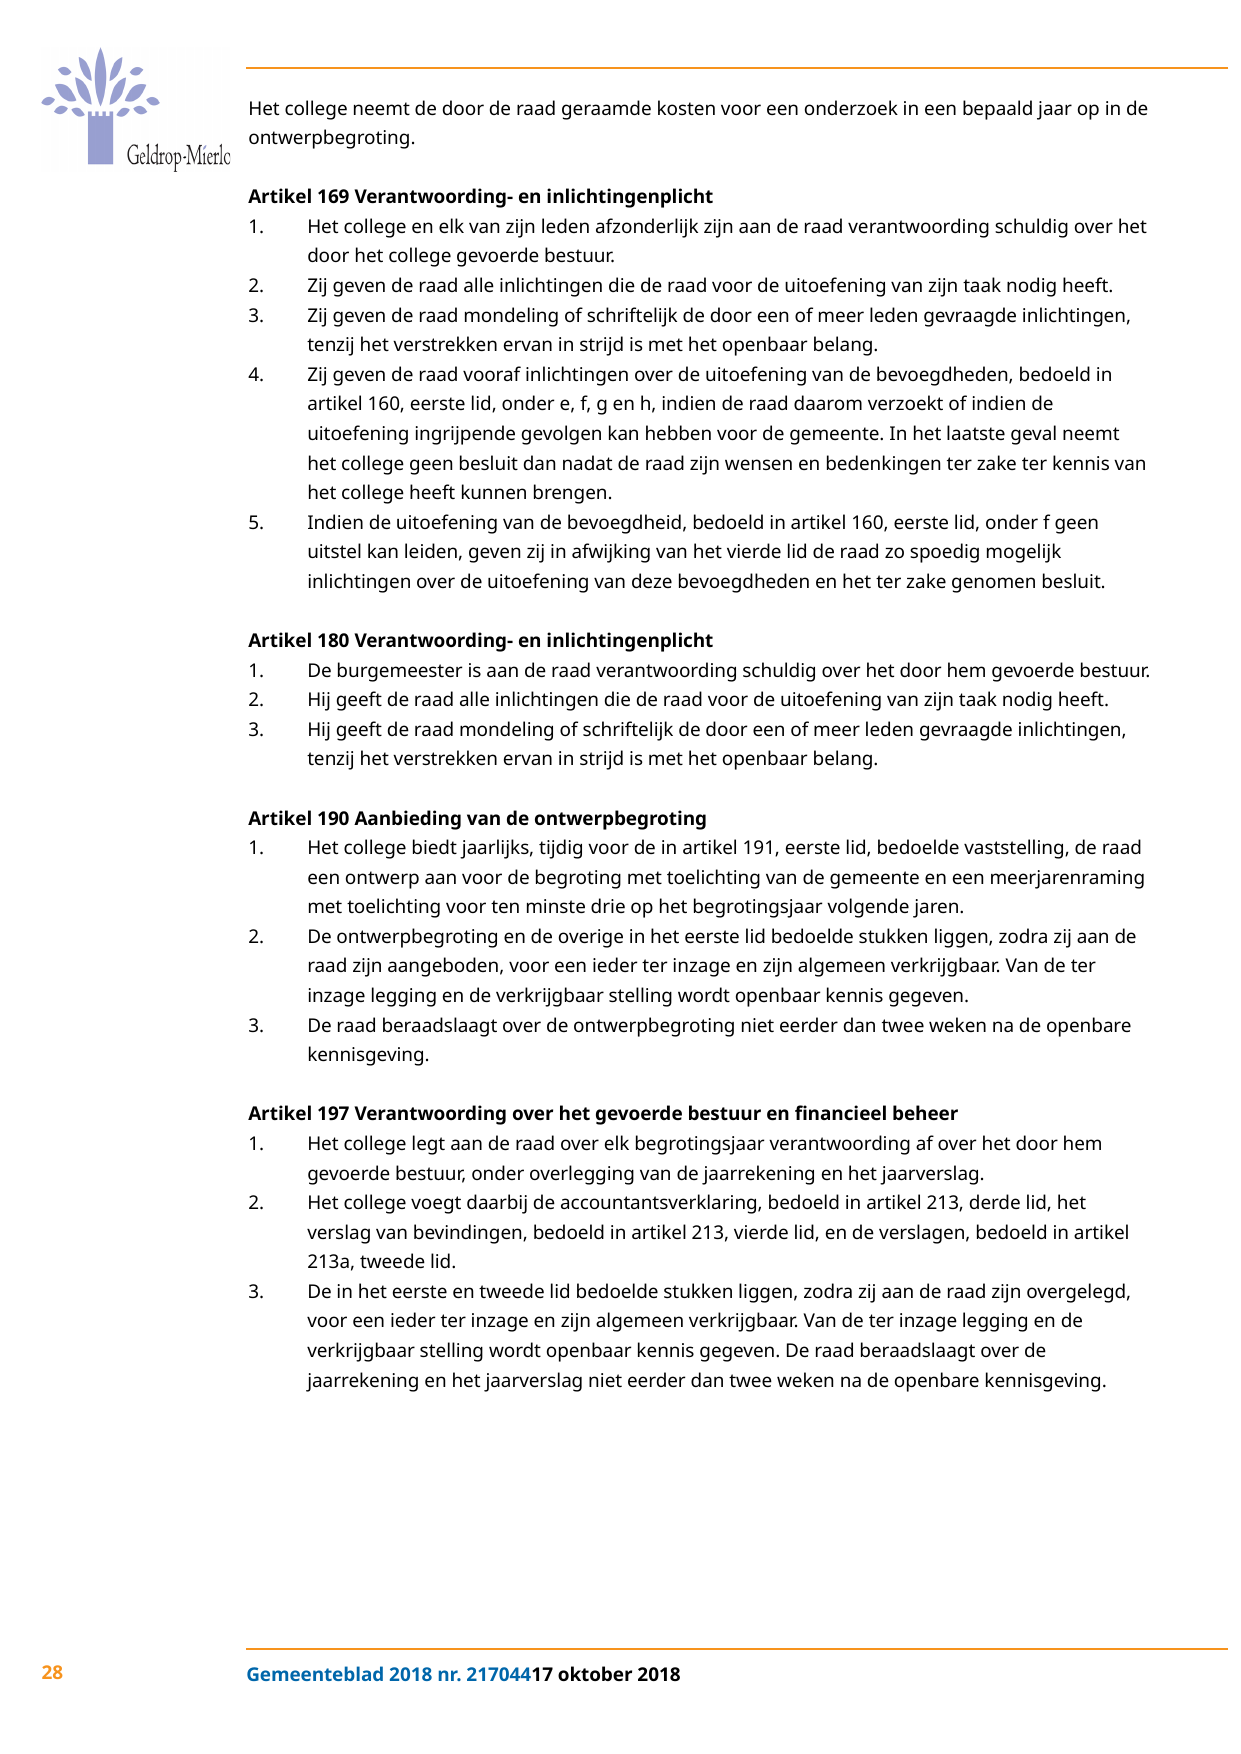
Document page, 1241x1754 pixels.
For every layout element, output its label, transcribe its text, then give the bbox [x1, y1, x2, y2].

list De ontwerpbegroting en de overige in het eerste lid bedoelde stukken liggen, zodra zij aan de raad zijn aangeboden, voor een ieder ter inzage en zijn algemeen verkrijgbaar. Van de ter inzage legging en de verkrijgbaar stelling wordt openbaar kennis gegeven. [248, 923, 1152, 1008]
list Het college voegt daarbij de accountantsverklaring, bedoeld in artikel 213, derde lid, het verslag van bevindingen, bedoeld in artikel 213, vierde lid, en de verslagen, bedoeld in artikel 213a, tweede lid. [248, 1189, 1152, 1274]
list Het college legt aan de raad over elk begrotingsjaar verantwoording af over het door hem gevoerde bestuur, onder overlegging van de jaarrekening en het jaarverslag. [248, 1130, 1152, 1186]
list Het college biedt jaarlijks, tijdig voor de in artikel 191, eerste lid, bedoelde vaststelling, de raad een ontwerp aan voor de begroting met toelichting van de gemeente en een meerjarenraming met toelichting voor ten minste drie op het begrotingsjaar volgende jaren. [248, 834, 1152, 919]
list De burgemeester is aan de raad verantwoording schuldig over het door hem gevoerde bestuur. [248, 657, 1152, 683]
list Zij geven de raad mondeling of schriftelijk de door een of meer leden gevraagde inlichtingen, tenzij het verstrekken ervan in strijd is met het openbaar belang. [248, 302, 1152, 357]
list Hij geeft de raad mondeling of schriftelijk de door een of meer leden gevraagde inlichtingen, tenzij het verstrekken ervan in strijd is met het openbaar belang. [248, 716, 1152, 771]
list Hij geeft de raad alle inlichtingen die de raad voor de uitoefening van zijn taak nodig heeft. [248, 686, 1152, 712]
picture [41, 47, 231, 172]
list Het college en elk van zijn leden afzonderlijk zijn aan de raad verantwoording schuldig over het door het college gevoerde bestuur. [248, 213, 1152, 268]
text Artikel 197 Verantwoording over het gevoerde bestuur en financieel beheer [248, 1101, 1152, 1126]
text Artikel 169 Verantwoording- en inlichtingenplicht [248, 183, 1152, 209]
text Artikel 190 Aanbieding van de ontwerpbegroting [248, 805, 1152, 831]
list De raad beraadslaagt over de ontwerpbegroting niet eerder dan twee weken na de openbare kennisgeving. [248, 1012, 1152, 1067]
text Het college neemt de door de raad geraamde kosten voor een onderzoek in een bepaald jaar op in de ontwerpbegroting. [248, 95, 1152, 150]
list De in het eerste en tweede lid bedoelde stukken liggen, zodra zij aan de raad zijn overgelegd, voor een ieder ter inzage en zijn algemeen verkrijgbaar. Van de ter inzage legging en de verkrijgbaar stelling wordt openbaar kennis gegeven. De raad beraadslaagt over de jaarrekening en het jaarverslag niet eerder dan twee weken na de openbare kennisgeving. [248, 1278, 1152, 1393]
list Zij geven de raad vooraf inlichtingen over de uitoefening van de bevoegdheden, bedoeld in artikel 160, eerste lid, onder e, f, g en h, indien de raad daarom verzoekt of indien de uitoefening ingrijpende gevolgen kan hebben voor de gemeente. In het laatste geval neemt het college geen besluit dan nadat de raad zijn wensen en bedenkingen ter zake ter kennis van het college heeft kunnen brengen. [248, 361, 1152, 505]
text Artikel 180 Verantwoording- en inlichtingenplicht [248, 627, 1152, 653]
list Indien de uitoefening van de bevoegdheid, bedoeld in artikel 160, eerste lid, onder f geen uitstel kan leiden, geven zij in afwijking van het vierde lid de raad zo spoedig mogelijk inlichtingen over de uitoefening van deze bevoegdheden en het ter zake genomen besluit. [248, 509, 1152, 594]
list Zij geven de raad alle inlichtingen die de raad voor de uitoefening van zijn taak nodig heeft. [248, 272, 1152, 298]
